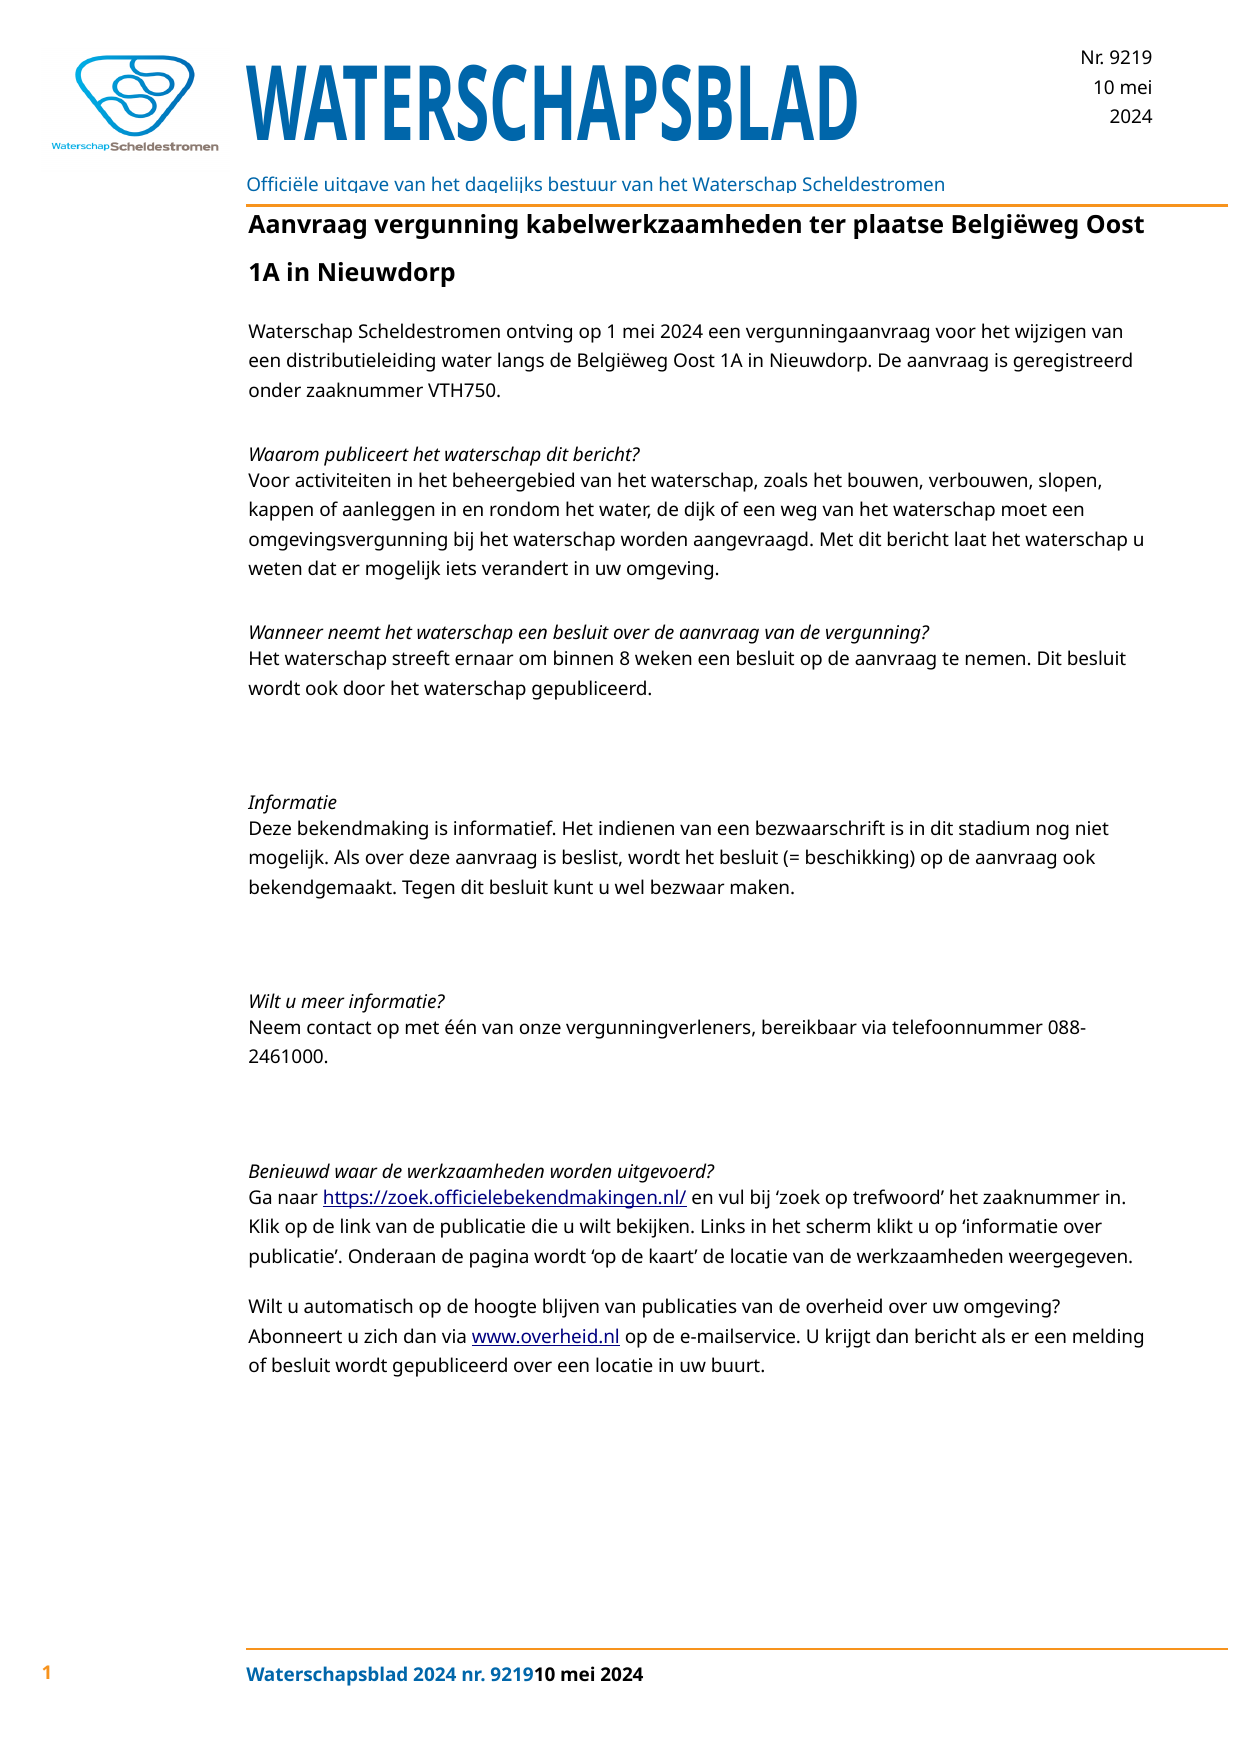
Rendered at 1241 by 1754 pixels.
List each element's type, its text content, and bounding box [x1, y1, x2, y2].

text Aanvraag vergunning kabelwerkzaamheden ter plaatse Belgiëweg Oost 1A in Nieuwdorp [248, 207, 1152, 288]
text Informatie [248, 789, 1152, 815]
text Ga naar https://zoek.officielebekendmakingen.nl/ en vul bij ‘zoek op trefwoord’ het zaaknummer in. Klik op de link van de publicatie die u wilt bekijken. Links in het scherm klikt u op ‘informatie over publicatie’. Onderaan de pagina wordt ‘op de kaart’ de locatie van de werkzaamheden weergegeven. [248, 1184, 1152, 1269]
text Wanneer neemt het waterschap een besluit over de aanvraag van de vergunning? [248, 619, 1152, 645]
text Waarom publiceert het waterschap dit bericht? [248, 441, 1152, 467]
text Waterschap Scheldestromen ontving op 1 mei 2024 een vergunningaanvraag voor het wijzigen van een distributieleiding water langs de Belgiëweg Oost 1A in Nieuwdorp. De aanvraag is geregistreerd onder zaaknummer VTH750. [248, 318, 1152, 403]
text Het waterschap streeft ernaar om binnen 8 weken een besluit op de aanvraag te nemen. Dit besluit wordt ook door het waterschap gepubliceerd. [248, 645, 1152, 701]
picture [41, 47, 231, 172]
text Wilt u automatisch op de hoogte blijven van publicaties van de overheid over uw omgeving? Abonneert u zich dan via www.overheid.nl op de e-mailservice. U krijgt dan bericht als er een melding of besluit wordt gepubliceerd over een locatie in uw buurt. [248, 1293, 1152, 1378]
text Wilt u meer informatie? [248, 988, 1152, 1014]
text Deze bekendmaking is informatief. Het indienen van een bezwaarschrift is in dit stadium nog niet mogelijk. Als over deze aanvraag is beslist, wordt het besluit (= beschikking) op de aanvraag ook bekendgemaakt. Tegen dit besluit kunt u wel bezwaar maken. [248, 815, 1152, 900]
text Voor activiteiten in het beheergebied van het waterschap, zoals het bouwen, verbouwen, slopen, kappen of aanleggen in en rondom het water, de dijk of een weg van het waterschap moet een omgevingsvergunning bij het waterschap worden aangevraagd. Met dit bericht laat het waterschap u weten dat er mogelijk iets verandert in uw omgeving. [248, 467, 1152, 581]
text Neem contact op met één van onze vergunningverleners, bereikbaar via telefoonnummer 088-2461000. [248, 1014, 1152, 1069]
text Benieuwd waar de werkzaamheden worden uitgevoerd? [248, 1158, 1152, 1184]
